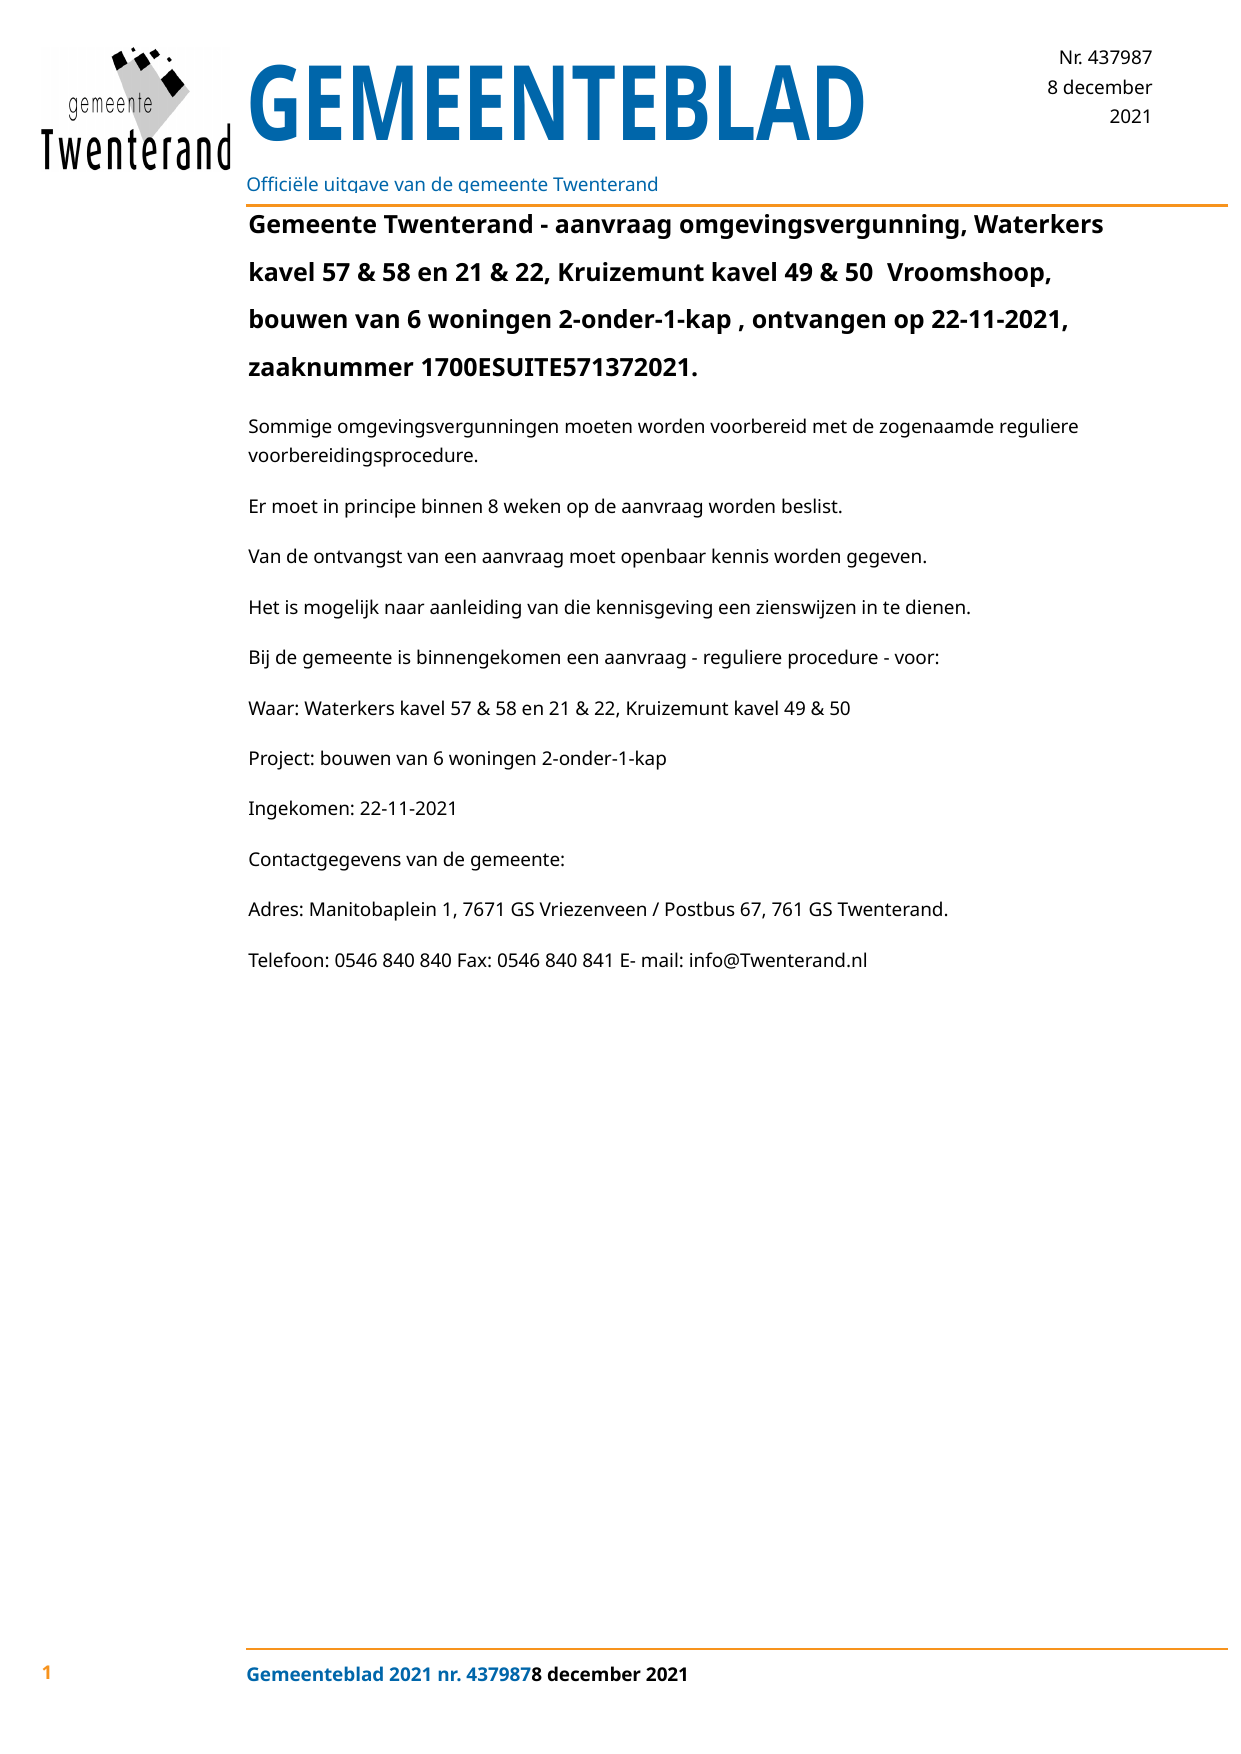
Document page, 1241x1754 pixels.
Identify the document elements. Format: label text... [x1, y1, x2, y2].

text Adres: Manitobaplein 1, 7671 GS Vriezenveen / Postbus 67, 761 GS Twenterand. [248, 896, 1152, 922]
text Gemeente Twenterand - aanvraag omgevingsvergunning, Waterkers kavel 57 & 58 en 21 & 22, Kruizemunt kavel 49 & 50 Vroomshoop, bouwen van 6 woningen 2-onder-1-kap , ontvangen op 22-11-2021, zaaknummer 1700ESUITE571372021. [248, 207, 1152, 384]
text Sommige omgevingsvergunningen moeten worden voorbereid met de zogenaamde reguliere voorbereidingsprocedure. [248, 413, 1152, 468]
text Ingekomen: 22-11-2021 [248, 796, 1152, 821]
picture [41, 47, 231, 172]
text Contactgegevens van de gemeente: [248, 846, 1152, 872]
text Het is mogelijk naar aanleiding van die kennisgeving een zienswijzen in te dienen. [248, 594, 1152, 620]
text Waar: Waterkers kavel 57 & 58 en 21 & 22, Kruizemunt kavel 49 & 50 [248, 695, 1152, 721]
text Er moet in principe binnen 8 weken op de aanvraag worden beslist. [248, 493, 1152, 519]
text Telefoon: 0546 840 840 Fax: 0546 840 841 E- mail: info@Twenterand.nl [248, 947, 1152, 973]
text Van de ontvangst van een aanvraag moet openbaar kennis worden gegeven. [248, 543, 1152, 569]
text Bij de gemeente is binnengekomen een aanvraag - reguliere procedure - voor: [248, 644, 1152, 670]
text Project: bouwen van 6 woningen 2-onder-1-kap [248, 745, 1152, 771]
